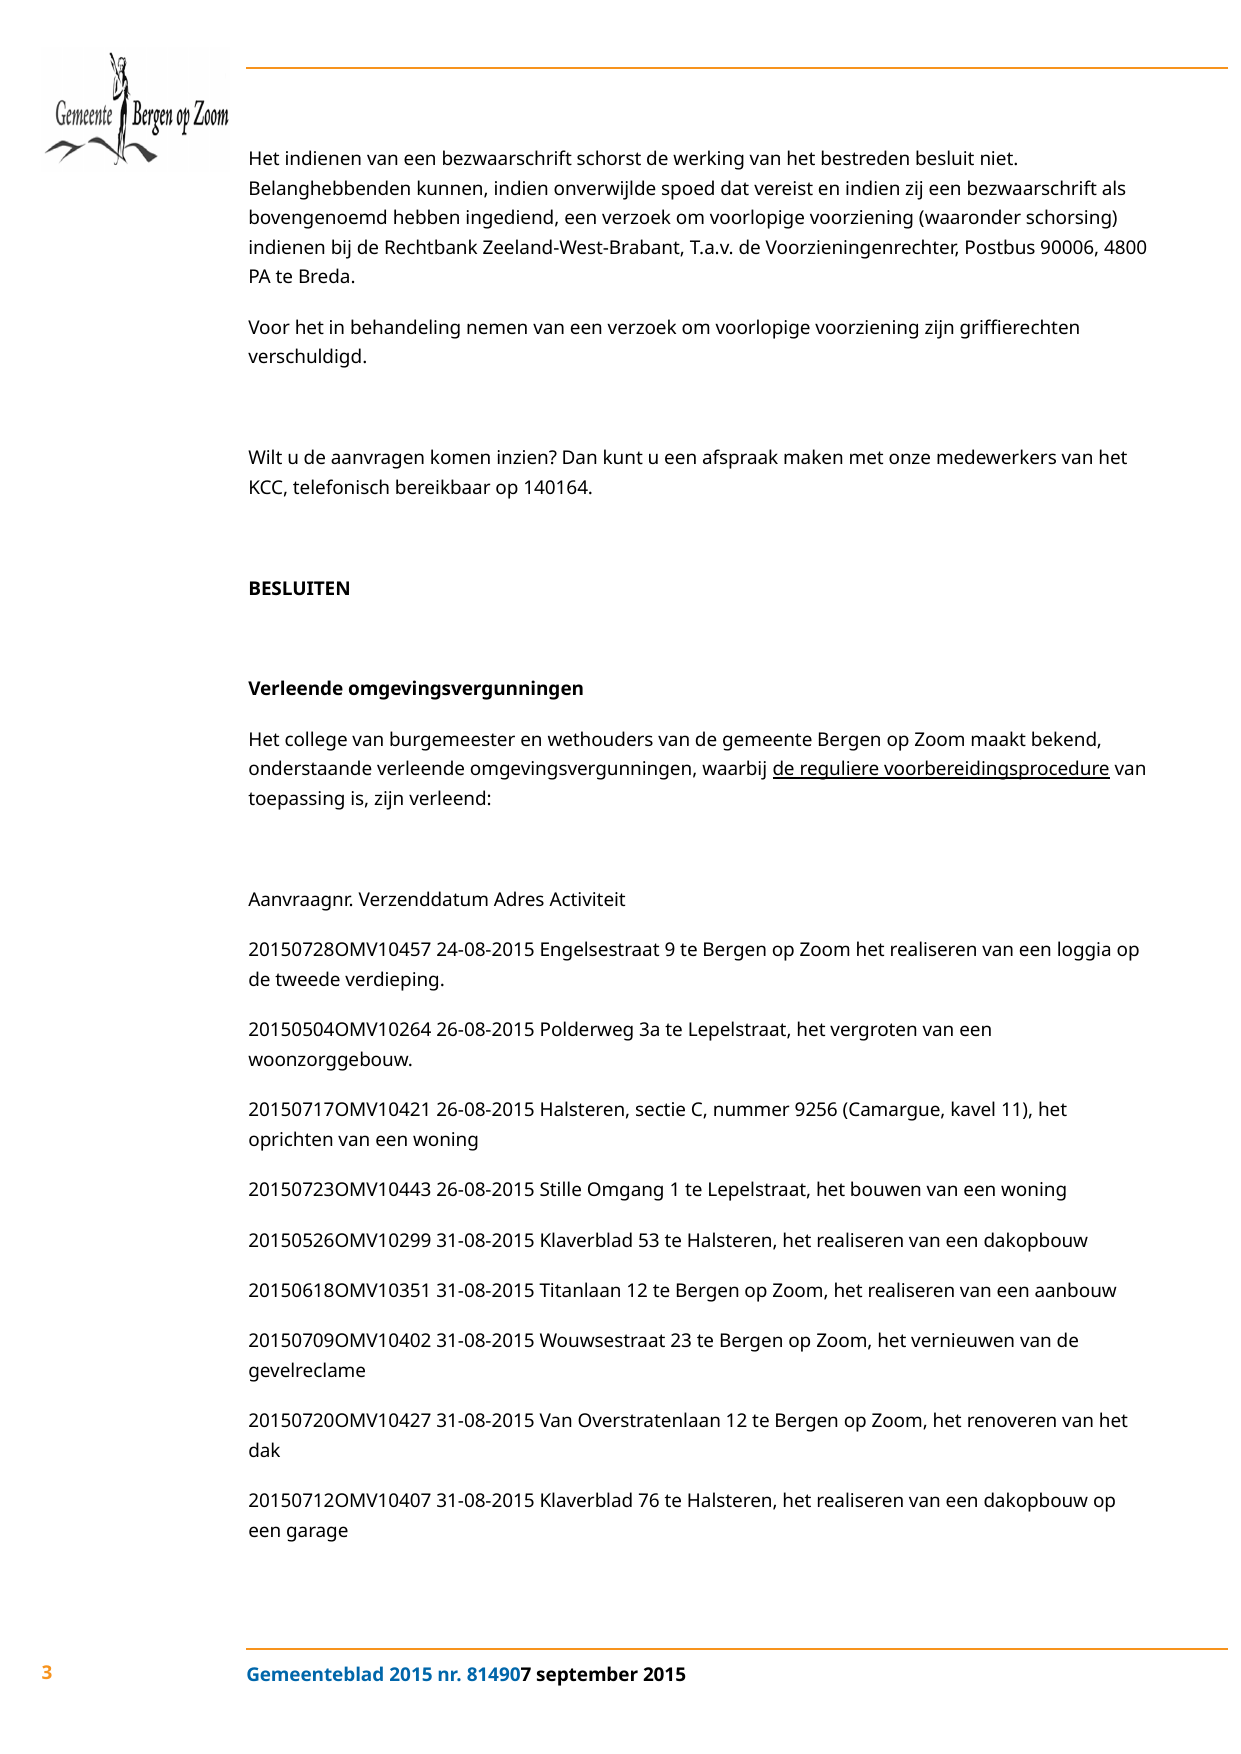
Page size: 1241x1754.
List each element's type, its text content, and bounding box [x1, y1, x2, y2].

text 20150723OMV10443 26-08-2015 Stille Omgang 1 te Lepelstraat, het bouwen van een woning [248, 1176, 1152, 1202]
text Voor het in behandeling nemen van een verzoek om voorlopige voorziening zijn griffierechten verschuldigd. [248, 314, 1152, 369]
text 20150709OMV10402 31-08-2015 Wouwsestraat 23 te Bergen op Zoom, het vernieuwen van de gevelreclame [248, 1328, 1152, 1383]
text Aanvraagnr. Verzenddatum Adres Activiteit [248, 886, 1152, 912]
text 20150618OMV10351 31-08-2015 Titanlaan 12 te Bergen op Zoom, het realiseren van een aanbouw [248, 1277, 1152, 1303]
text BESLUITEN [248, 575, 1152, 601]
text Wilt u de aanvragen komen inzien? Dan kunt u een afspraak maken met onze medewerkers van het KCC, telefonisch bereikbaar op 140164. [248, 444, 1152, 500]
text Het college van burgemeester en wethouders van de gemeente Bergen op Zoom maakt bekend, onderstaande verleende omgevingsvergunningen, waarbij de reguliere voorbereidingsprocedure van toepassing is, zijn verleend: [248, 726, 1152, 811]
text 20150728OMV10457 24-08-2015 Engelsestraat 9 te Bergen op Zoom het realiseren van een loggia op de tweede verdieping. [248, 936, 1152, 992]
picture [41, 47, 231, 172]
text 20150712OMV10407 31-08-2015 Klaverblad 76 te Halsteren, het realiseren van een dakopbouw op een garage [248, 1488, 1152, 1543]
text 20150504OMV10264 26-08-2015 Polderweg 3a te Lepelstraat, het vergroten van een woonzorggebouw. [248, 1016, 1152, 1072]
text 20150526OMV10299 31-08-2015 Klaverblad 53 te Halsteren, het realiseren van een dakopbouw [248, 1227, 1152, 1253]
text 20150720OMV10427 31-08-2015 Van Overstratenlaan 12 te Bergen op Zoom, het renoveren van het dak [248, 1408, 1152, 1463]
text Verleende omgevingsvergunningen [248, 676, 1152, 701]
text Het indienen van een bezwaarschrift schorst de werking van het bestreden besluit niet. Belanghebbenden kunnen, indien onverwijlde spoed dat vereist en indien zij een bezwaarschrift als bovengenoemd hebben ingediend, een verzoek om voorlopige voorziening (waaronder schorsing) indienen bij de Rechtbank Zeeland-West-Brabant, T.a.v. de Voorzieningenrechter, Postbus 90006, 4800 PA te Breda. [248, 145, 1152, 289]
text 20150717OMV10421 26-08-2015 Halsteren, sectie C, nummer 9256 (Camargue, kavel 11), het oprichten van een woning [248, 1096, 1152, 1152]
